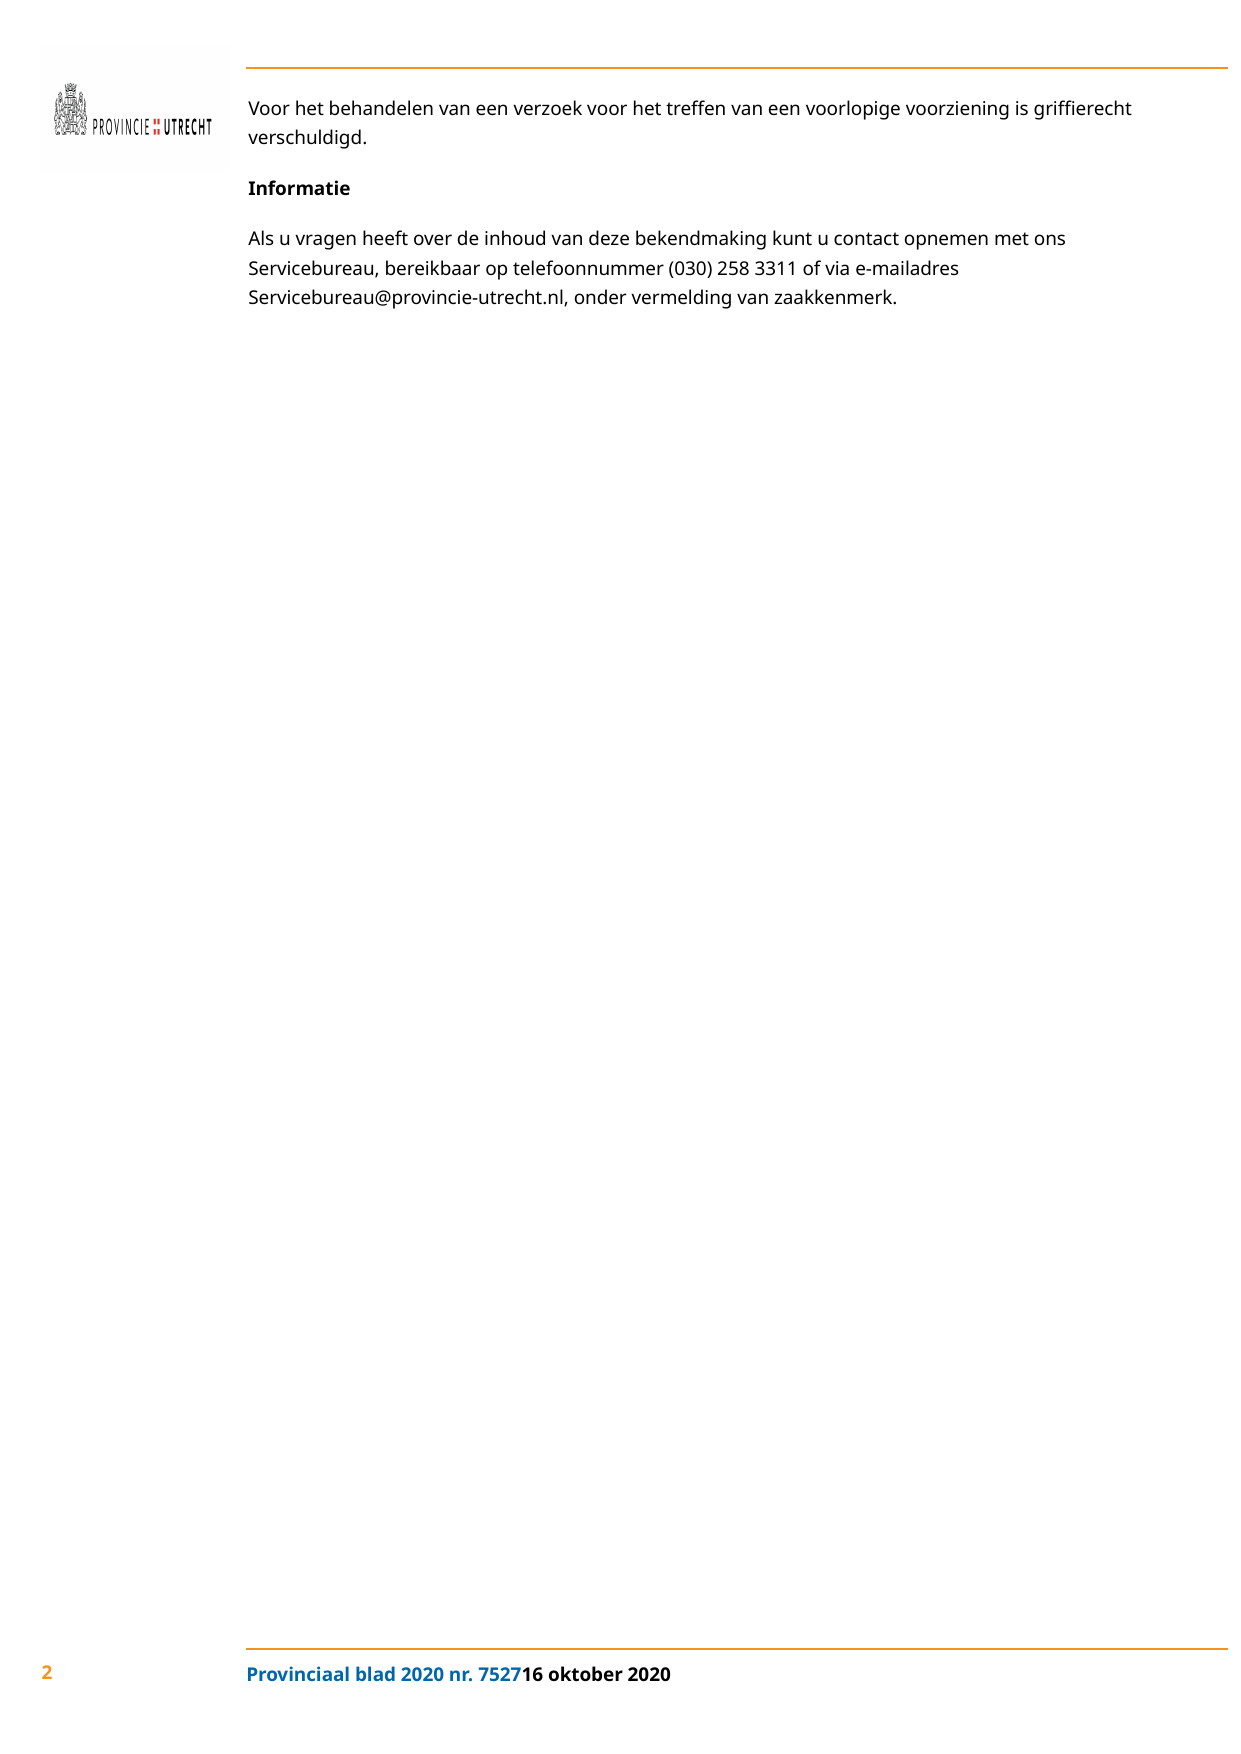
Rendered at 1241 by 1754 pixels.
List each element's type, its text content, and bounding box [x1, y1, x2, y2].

text Als u vragen heeft over de inhoud van deze bekendmaking kunt u contact opnemen met ons Servicebureau, bereikbaar op telefoonnummer (030) 258 3311 of via e-mailadres Servicebureau@provincie-utrecht.nl, onder vermelding van zaakkenmerk. [248, 225, 1152, 310]
text Voor het behandelen van een verzoek voor het treffen van een voorlopige voorziening is griffierecht verschuldigd. [248, 95, 1152, 150]
picture [41, 47, 231, 172]
text Informatie [248, 175, 1152, 201]
